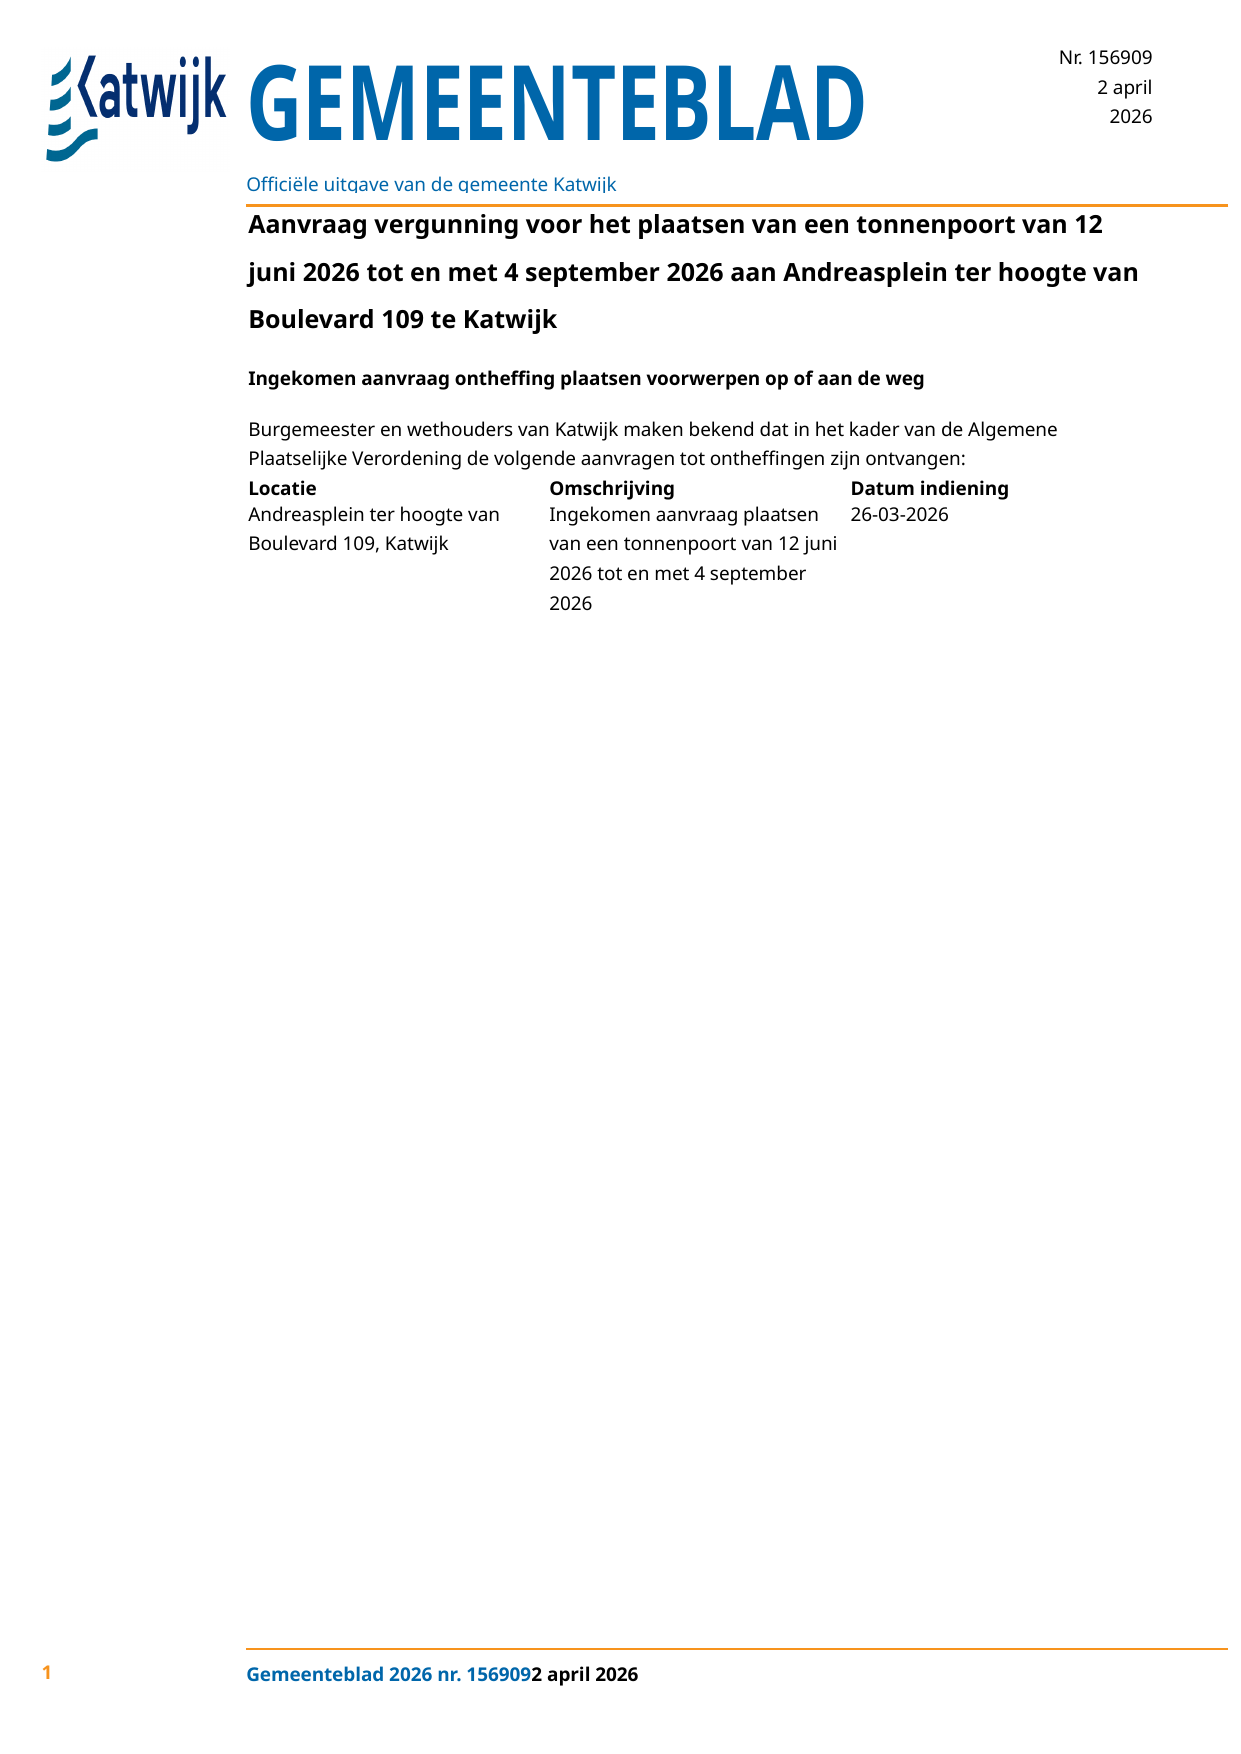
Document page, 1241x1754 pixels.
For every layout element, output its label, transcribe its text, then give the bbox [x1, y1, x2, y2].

text Burgemeester en wethouders van Katwijk maken bekend dat in het kader van de Algemene Plaatselijke Verordening de volgende aanvragen tot ontheffingen zijn ontvangen: [248, 416, 1152, 471]
table_header Locatie [248, 475, 549, 501]
table_cell Andreasplein ter hoogte van Boulevard 109, Katwijk [248, 501, 549, 615]
table_cell Ingekomen aanvraag plaatsen van een tonnenpoort van 12 juni 2026 tot en met 4 september 2026 [549, 501, 850, 615]
table_header Datum indiening [850, 475, 1152, 501]
table_header Omschrijving [549, 475, 850, 501]
text Ingekomen aanvraag ontheffing plaatsen voorwerpen op of aan de weg [248, 366, 1152, 391]
picture [41, 47, 231, 172]
text Aanvraag vergunning voor het plaatsen van een tonnenpoort van 12 juni 2026 tot en met 4 september 2026 aan Andreasplein ter hoogte van Boulevard 109 te Katwijk [248, 207, 1152, 336]
table_cell 26-03-2026 [850, 501, 1152, 615]
